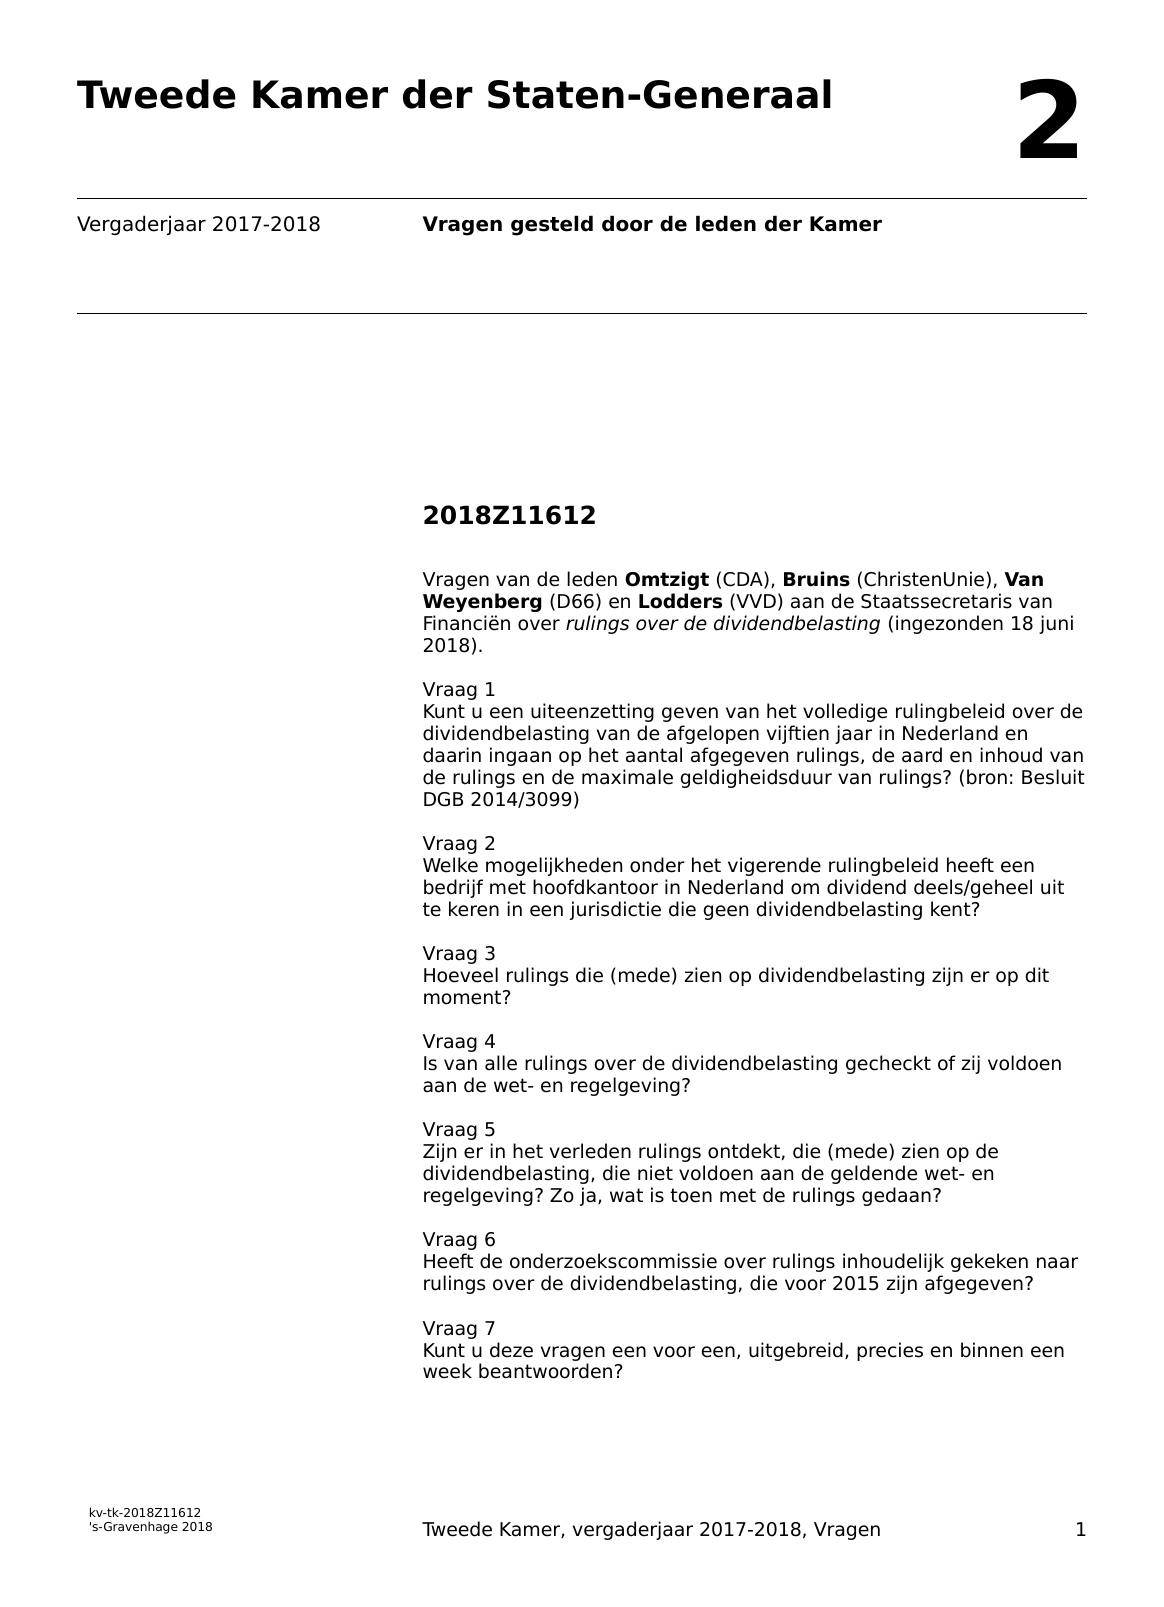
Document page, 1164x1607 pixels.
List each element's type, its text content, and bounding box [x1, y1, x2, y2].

text Is van alle rulings over de dividendbelasting gecheckt of zij voldoen aan de wet- en regelgeving? [422, 1053, 1087, 1097]
text kv-tk-2018Z11612 [88, 1506, 323, 1520]
text Kunt u een uiteenzetting geven van het volledige rulingbeleid over de dividendbelasting van de afgelopen vijftien jaar in Nederland en daarin ingaan op het aantal afgegeven rulings, de aard en inhoud van de rulings en de maximale geldigheidsduur van rulings? (bron: Besluit DGB 2014/3099) [422, 701, 1087, 811]
text Vraag 3 [422, 943, 1087, 965]
text Vraag 6 [422, 1229, 1087, 1251]
table_cell Vergaderjaar 2017-2018 [77, 199, 422, 313]
text Welke mogelijkheden onder het vigerende rulingbeleid heeft een bedrijf met hoofdkantoor in Nederland om dividend deels/geheel uit te keren in een jurisdictie die geen dividendbelasting kent? [422, 855, 1087, 921]
text Vraag 7 [422, 1317, 1087, 1339]
text Vraag 4 [422, 1031, 1087, 1053]
text 's-Gravenhage 2018 [88, 1520, 323, 1534]
text Vraag 5 [422, 1119, 1087, 1141]
text 2018Z11612 [422, 501, 1087, 531]
text Vraag 2 [422, 833, 1087, 855]
text Zijn er in het verleden rulings ontdekt, die (mede) zien op de dividendbelasting, die niet voldoen aan de geldende wet- en regelgeving? Zo ja, wat is toen met de rulings gedaan? [422, 1141, 1087, 1207]
text Vraag 1 [422, 679, 1087, 701]
text Kunt u deze vragen een voor een, uitgebreid, precies en binnen een week beantwoorden? [422, 1339, 1087, 1383]
text Hoeveel rulings die (mede) zien op dividendbelasting zijn er op dit moment? [422, 965, 1087, 1009]
table_cell Vragen gesteld door de leden der Kamer [422, 199, 1087, 313]
table_header 2 [886, 59, 1087, 198]
table_header Tweede Kamer der Staten-Generaal [77, 59, 886, 198]
text Vragen van de leden Omtzigt (CDA), Bruins (ChristenUnie), Van Weyenberg (D66) en Lodders (VVD) aan de Staatssecretaris van Financiën over rulings over de dividendbelasting (ingezonden 18 juni 2018). [422, 569, 1087, 657]
text Heeft de onderzoekscommissie over rulings inhoudelijk gekeken naar rulings over de dividendbelasting, die voor 2015 zijn afgegeven? [422, 1251, 1087, 1295]
